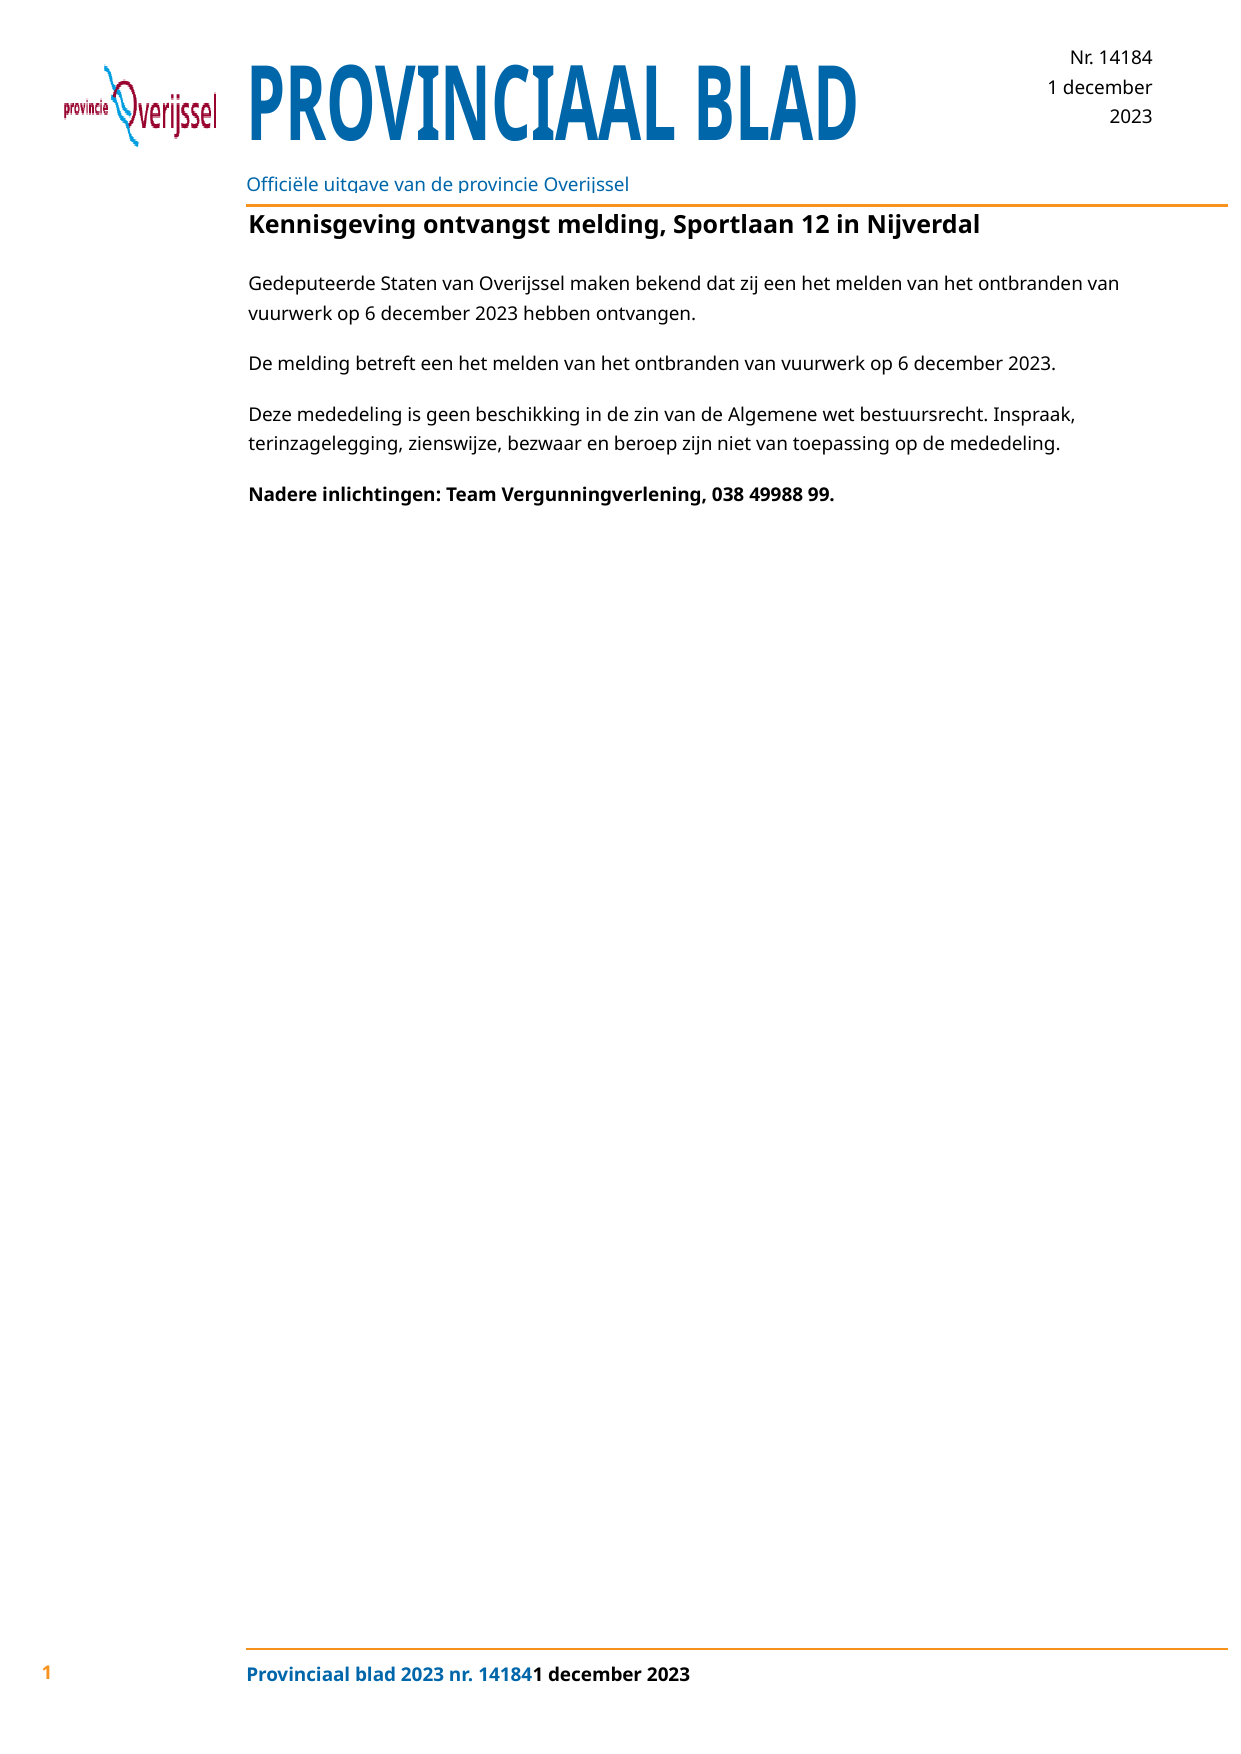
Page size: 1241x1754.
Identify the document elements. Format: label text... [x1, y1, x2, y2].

text Nadere inlichtingen: Team Vergunningverlening, 038 49988 99. [248, 481, 1152, 506]
text Deze mededeling is geen beschikking in de zin van de Algemene wet bestuursrecht. Inspraak, terinzagelegging, zienswijze, bezwaar en beroep zijn niet van toepassing op de mededeling. [248, 401, 1152, 456]
text Gedeputeerde Staten van Overijssel maken bekend dat zij een het melden van het ontbranden van vuurwerk op 6 december 2023 hebben ontvangen. [248, 270, 1152, 326]
picture [41, 47, 231, 172]
text De melding betreft een het melden van het ontbranden van vuurwerk op 6 december 2023. [248, 350, 1152, 376]
text Kennisgeving ontvangst melding, Sportlaan 12 in Nijverdal [248, 207, 1152, 241]
